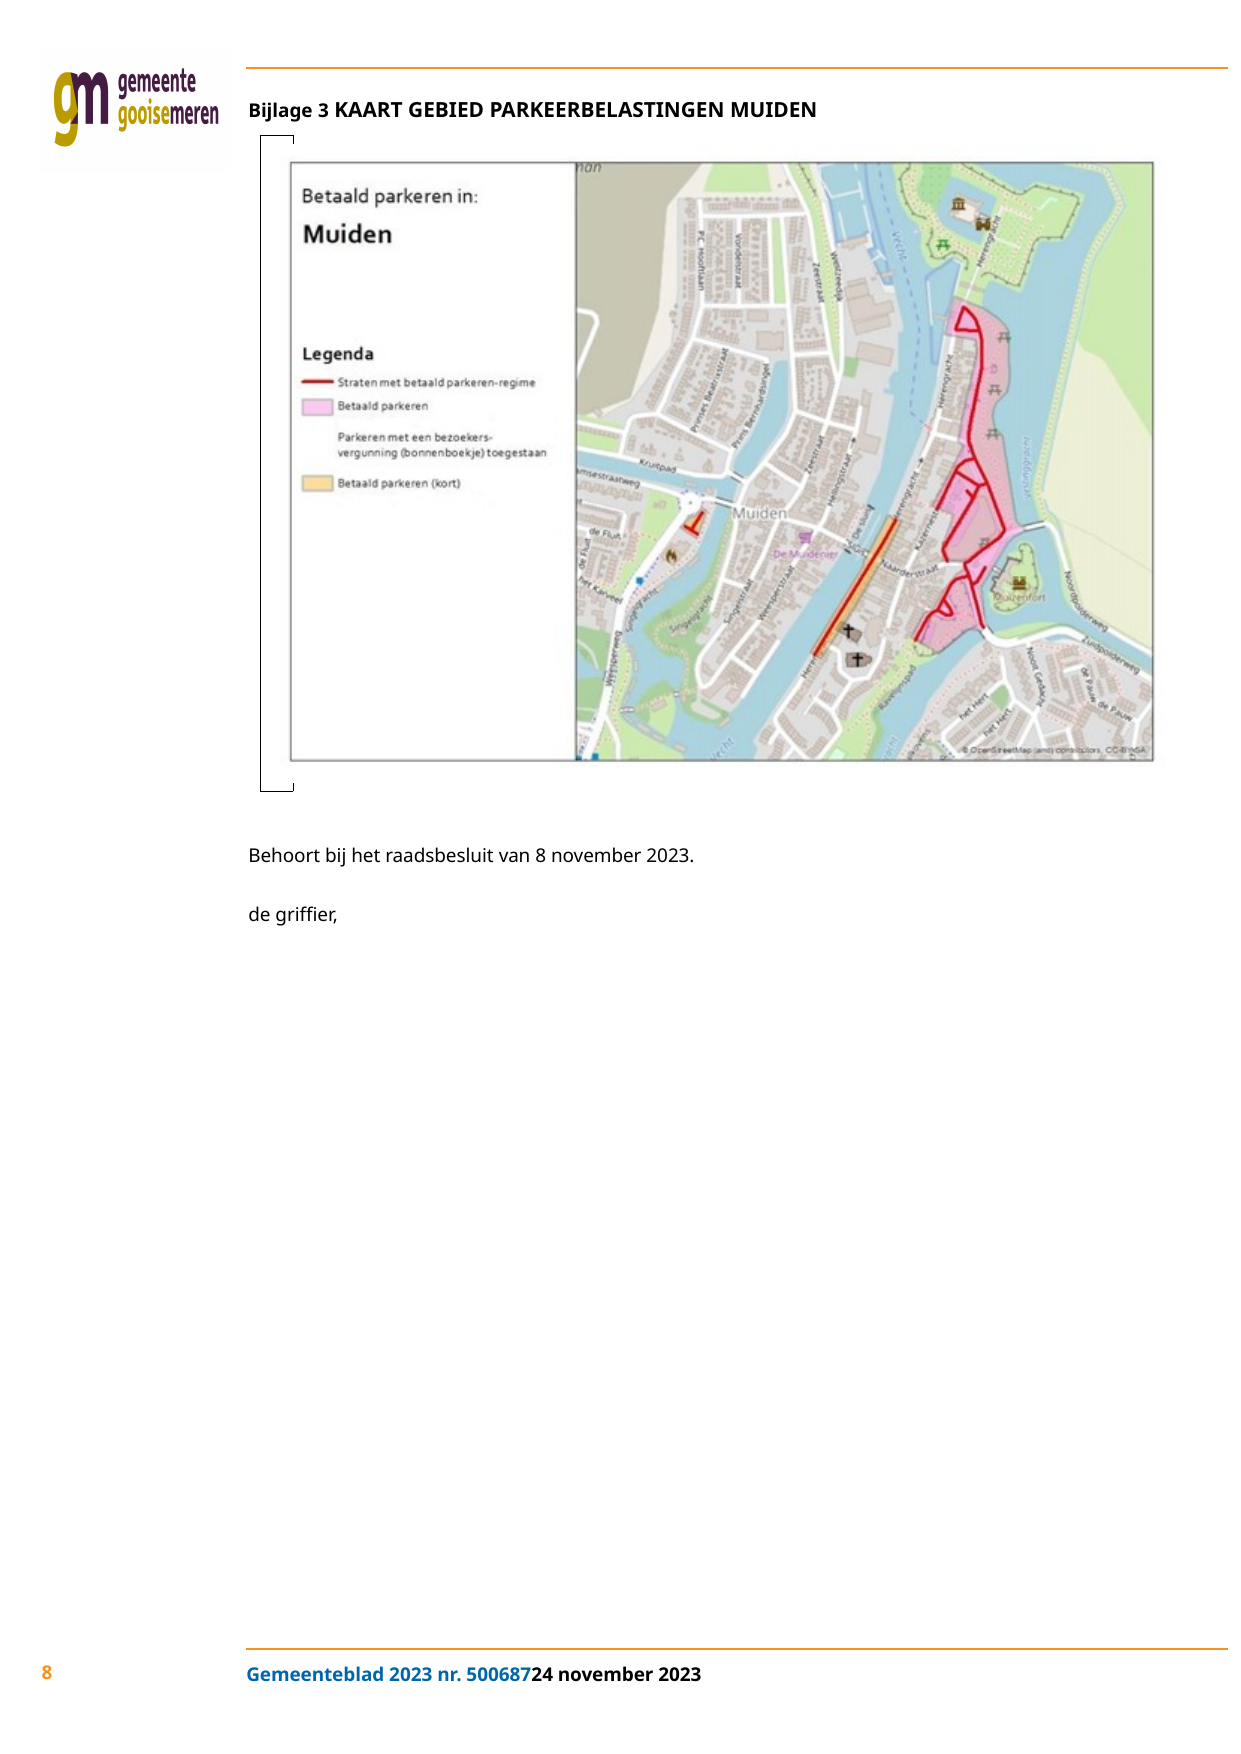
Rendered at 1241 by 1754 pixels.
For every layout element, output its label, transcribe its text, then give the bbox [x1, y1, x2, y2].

picture [41, 47, 231, 172]
text Behoort bij het raadsbesluit van 8 november 2023. [248, 842, 1152, 868]
picture [268, 144, 1173, 783]
text de griffier, [248, 901, 1152, 927]
text Bijlage 3 KAART GEBIED PARKEERBELASTINGEN MUIDEN [248, 95, 1152, 123]
